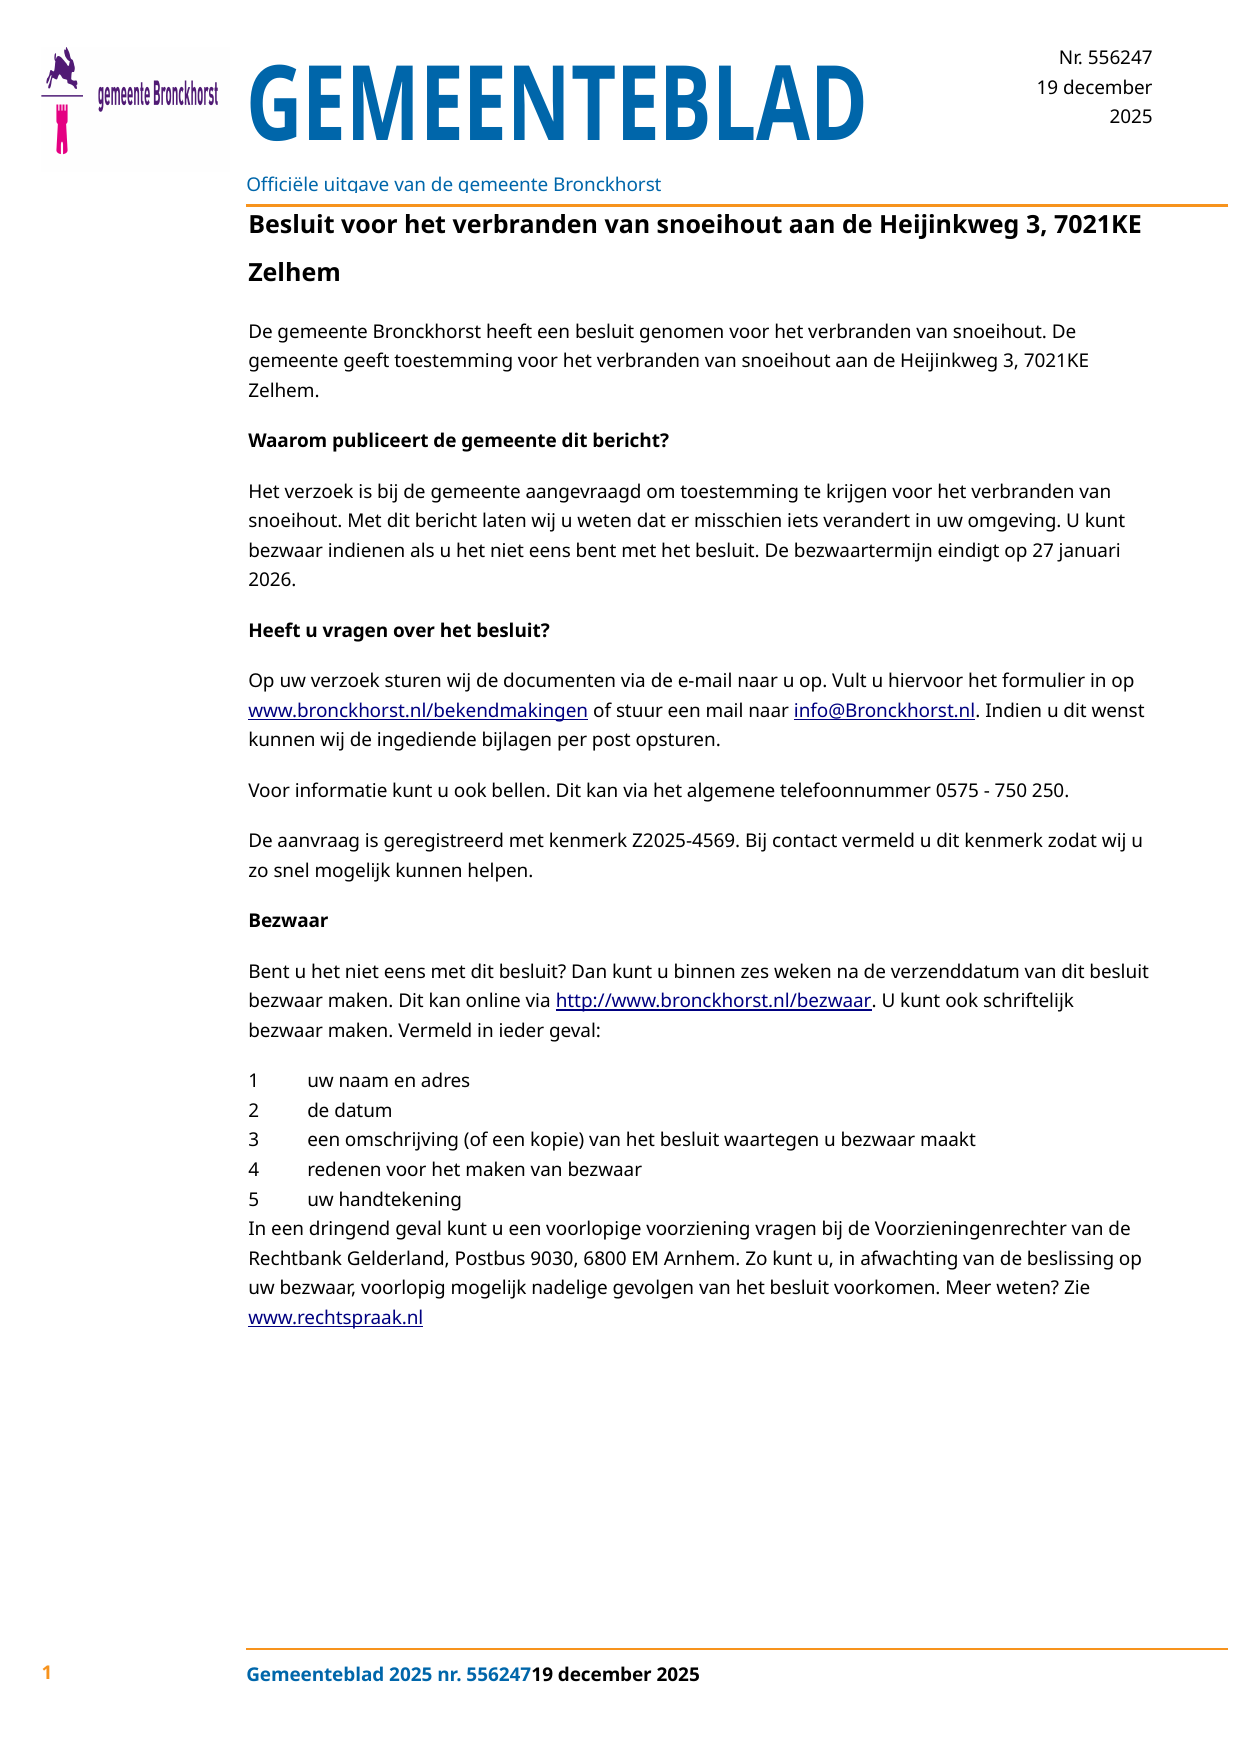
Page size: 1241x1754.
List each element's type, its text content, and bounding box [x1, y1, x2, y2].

text De gemeente Bronckhorst heeft een besluit genomen voor het verbranden van snoeihout. De gemeente geeft toestemming voor het verbranden van snoeihout aan de Heijinkweg 3, 7021KE Zelhem. [248, 318, 1152, 403]
text De aanvraag is geregistreerd met kenmerk Z2025-4569. Bij contact vermeld u dit kenmerk zodat wij u zo snel mogelijk kunnen helpen. [248, 827, 1152, 883]
text Het verzoek is bij de gemeente aangevraagd om toestemming te krijgen voor het verbranden van snoeihout. Met dit bericht laten wij u weten dat er misschien iets verandert in uw omgeving. U kunt bezwaar indienen als u het niet eens bent met het besluit. De bezwaartermijn eindigt op 27 januari 2026. [248, 478, 1152, 592]
text Waarom publiceert de gemeente dit bericht? [248, 427, 1152, 453]
list uw handtekening [248, 1186, 1152, 1212]
list een omschrijving (of een kopie) van het besluit waartegen u bezwaar maakt [248, 1127, 1152, 1152]
list redenen voor het maken van bezwaar [248, 1156, 1152, 1182]
text Heeft u vragen over het besluit? [248, 617, 1152, 643]
text Op uw verzoek sturen wij de documenten via de e-mail naar u op. Vult u hiervoor het formulier in op www.bronckhorst.nl/bekendmakingen of stuur een mail naar info@Bronckhorst.nl. Indien u dit wenst kunnen wij de ingediende bijlagen per post opsturen. [248, 667, 1152, 752]
list uw naam en adres [248, 1067, 1152, 1093]
text Bent u het niet eens met dit besluit? Dan kunt u binnen zes weken na de verzenddatum van dit besluit bezwaar maken. Dit kan online via http://www.bronckhorst.nl/bezwaar. U kunt ook schriftelijk bezwaar maken. Vermeld in ieder geval: [248, 958, 1152, 1043]
list de datum [248, 1097, 1152, 1123]
picture [41, 47, 231, 172]
text Besluit voor het verbranden van snoeihout aan de Heijinkweg 3, 7021KE Zelhem [248, 207, 1152, 288]
text Bezwaar [248, 907, 1152, 933]
text Voor informatie kunt u ook bellen. Dit kan via het algemene telefoonnummer 0575 - 750 250. [248, 777, 1152, 803]
text In een dringend geval kunt u een voorlopige voorziening vragen bij de Voorzieningenrechter van de Rechtbank Gelderland, Postbus 9030, 6800 EM Arnhem. Zo kunt u, in afwachting van de beslissing op uw bezwaar, voorlopig mogelijk nadelige gevolgen van het besluit voorkomen. Meer weten? Zie www.rechtspraak.nl [248, 1215, 1152, 1330]
